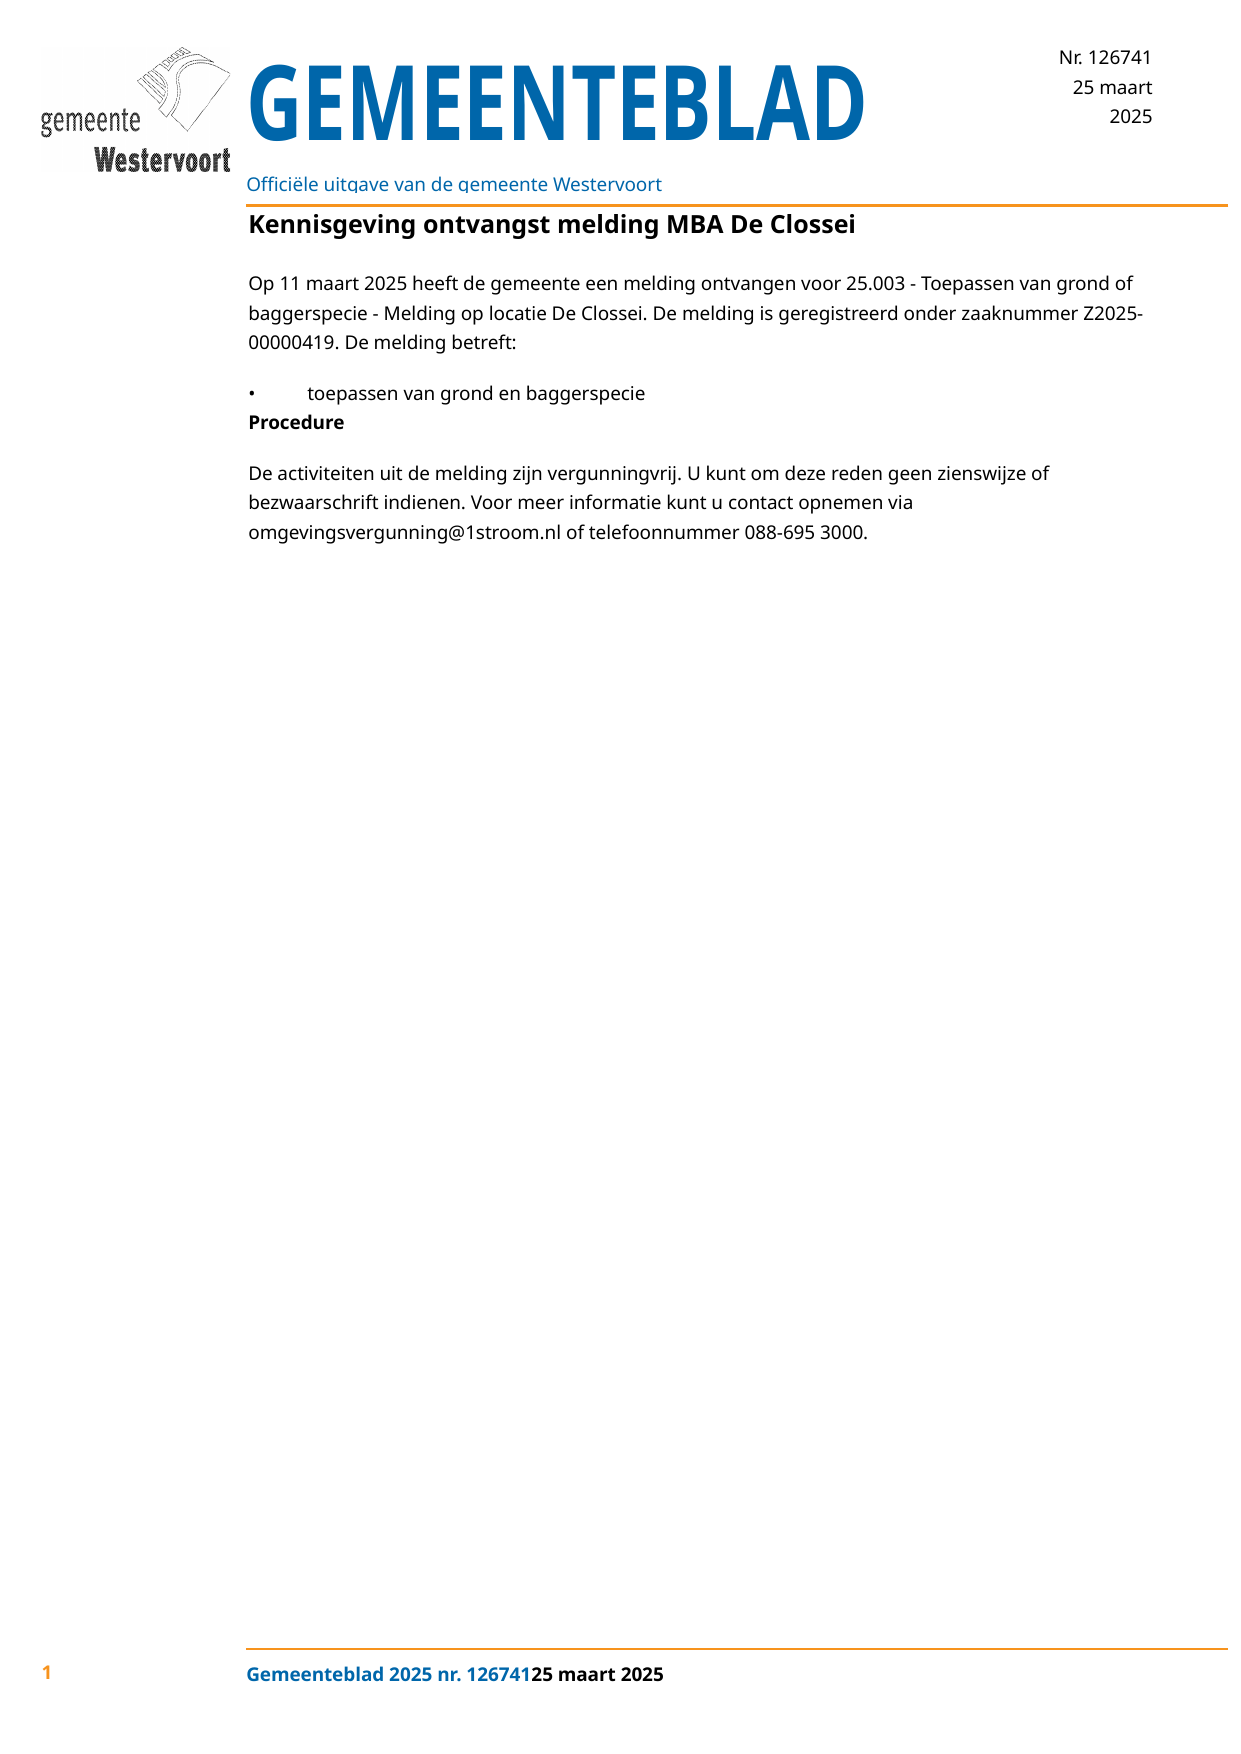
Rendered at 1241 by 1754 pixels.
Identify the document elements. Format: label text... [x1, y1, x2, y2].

list toepassen van grond en baggerspecie [248, 380, 1152, 406]
text Procedure [248, 409, 1152, 435]
picture [41, 47, 231, 172]
text De activiteiten uit de melding zijn vergunningvrij. U kunt om deze reden geen zienswijze of bezwaarschrift indienen. Voor meer informatie kunt u contact opnemen via omgevingsvergunning@1stroom.nl of telefoonnummer 088-695 3000. [248, 460, 1152, 545]
text Kennisgeving ontvangst melding MBA De Clossei [248, 207, 1152, 241]
text Op 11 maart 2025 heeft de gemeente een melding ontvangen voor 25.003 - Toepassen van grond of baggerspecie - Melding op locatie De Clossei. De melding is geregistreerd onder zaaknummer Z2025-00000419. De melding betreft: [248, 270, 1152, 355]
